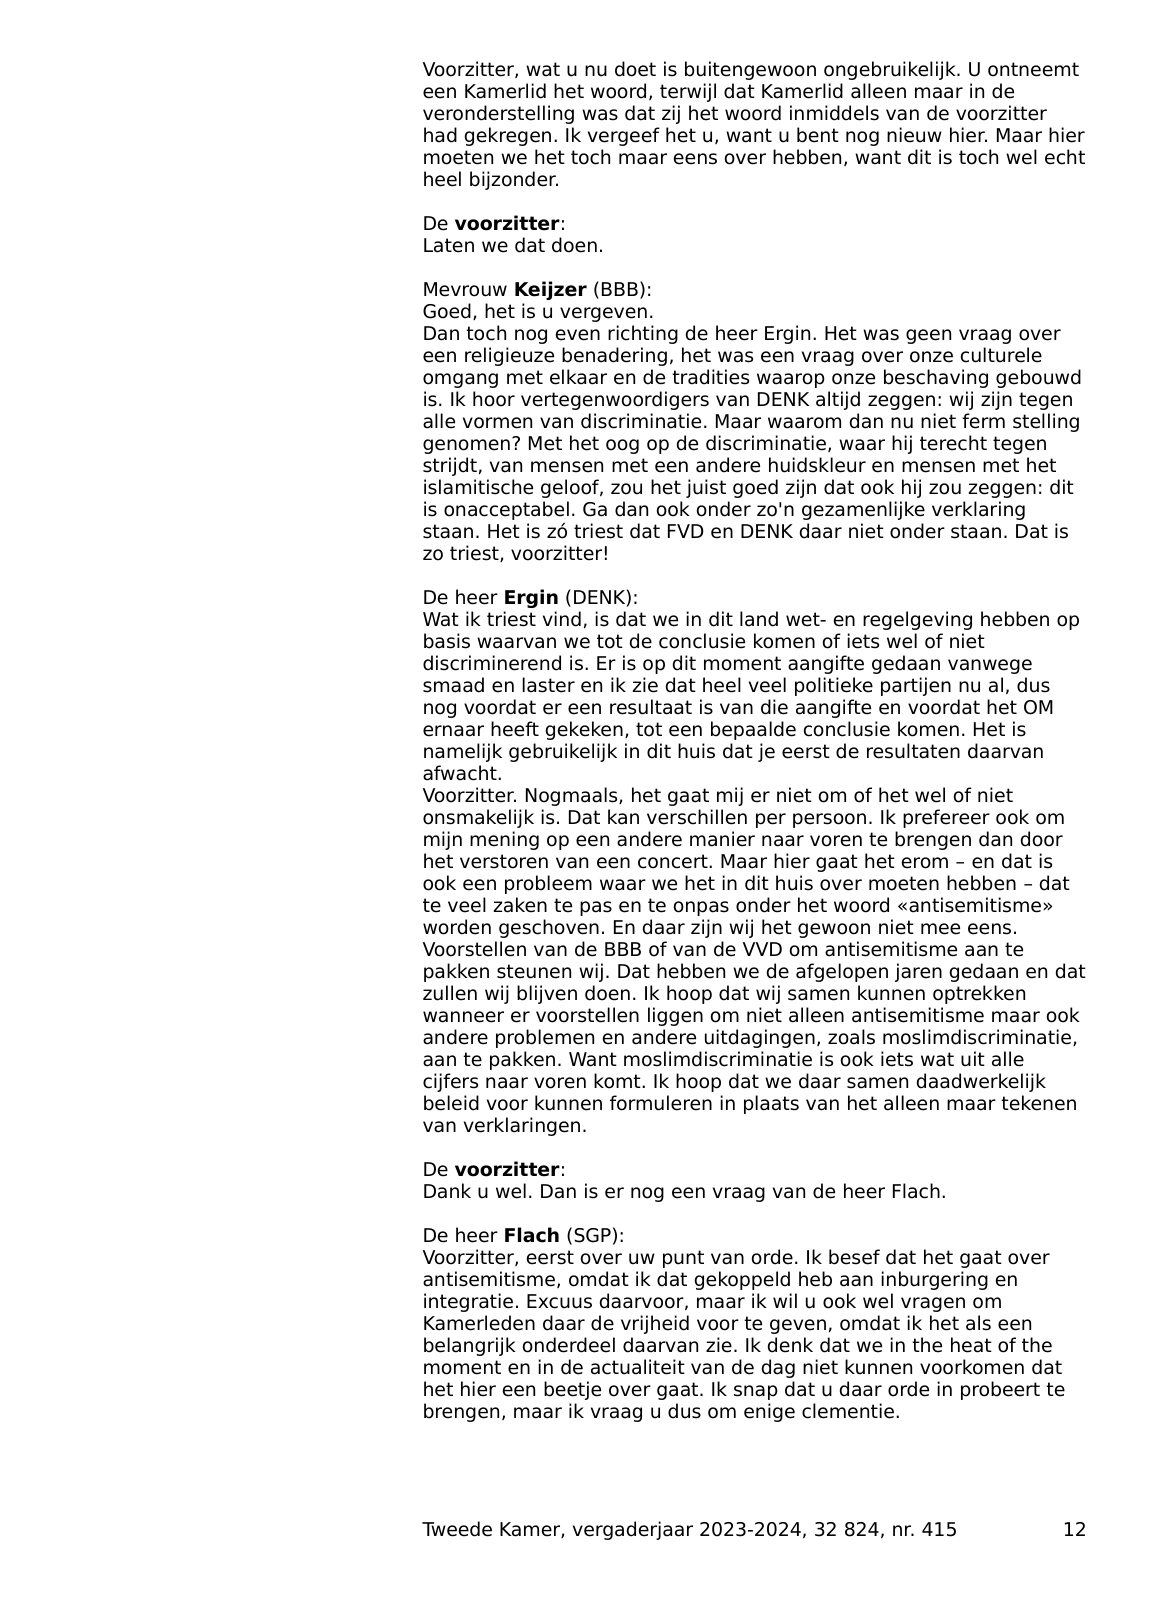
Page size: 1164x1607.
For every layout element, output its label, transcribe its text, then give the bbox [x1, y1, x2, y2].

text De heer Flach (SGP): [422, 1225, 1087, 1247]
text De voorzitter: [422, 1159, 1087, 1181]
text Voorzitter, wat u nu doet is buitengewoon ongebruikelijk. U ontneemt een Kamerlid het woord, terwijl dat Kamerlid alleen maar in de veronderstelling was dat zij het woord inmiddels van de voorzitter had gekregen. Ik vergeef het u, want u bent nog nieuw hier. Maar hier moeten we het toch maar eens over hebben, want dit is toch wel echt heel bijzonder. [422, 59, 1087, 191]
text De voorzitter: [422, 213, 1087, 235]
text Laten we dat doen. [422, 235, 1087, 257]
text Dank u wel. Dan is er nog een vraag van de heer Flach. [422, 1181, 1087, 1203]
text Voorstellen van de BBB of van de VVD om antisemitisme aan te pakken steunen wij. Dat hebben we de afgelopen jaren gedaan en dat zullen wij blijven doen. Ik hoop dat wij samen kunnen optrekken wanneer er voorstellen liggen om niet alleen antisemitisme maar ook andere problemen en andere uitdagingen, zoals moslimdiscriminatie, aan te pakken. Want moslimdiscriminatie is ook iets wat uit alle cijfers naar voren komt. Ik hoop dat we daar samen daadwerkelijk beleid voor kunnen formuleren in plaats van het alleen maar tekenen van verklaringen. [422, 939, 1087, 1137]
text Mevrouw Keijzer (BBB): [422, 279, 1087, 301]
text Voorzitter. Nogmaals, het gaat mij er niet om of het wel of niet onsmakelijk is. Dat kan verschillen per persoon. Ik prefereer ook om mijn mening op een andere manier naar voren te brengen dan door het verstoren van een concert. Maar hier gaat het erom – en dat is ook een probleem waar we het in dit huis over moeten hebben – dat te veel zaken te pas en te onpas onder het woord «antisemitisme» worden geschoven. En daar zijn wij het gewoon niet mee eens. [422, 785, 1087, 939]
text Goed, het is u vergeven. [422, 301, 1087, 323]
text De heer Ergin (DENK): [422, 587, 1087, 609]
text Wat ik triest vind, is dat we in dit land wet- en regelgeving hebben op basis waarvan we tot de conclusie komen of iets wel of niet discriminerend is. Er is op dit moment aangifte gedaan vanwege smaad en laster en ik zie dat heel veel politieke partijen nu al, dus nog voordat er een resultaat is van die aangifte en voordat het OM ernaar heeft gekeken, tot een bepaalde conclusie komen. Het is namelijk gebruikelijk in dit huis dat je eerst de resultaten daarvan afwacht. [422, 609, 1087, 785]
text Dan toch nog even richting de heer Ergin. Het was geen vraag over een religieuze benadering, het was een vraag over onze culturele omgang met elkaar en de tradities waarop onze beschaving gebouwd is. Ik hoor vertegenwoordigers van DENK altijd zeggen: wij zijn tegen alle vormen van discriminatie. Maar waarom dan nu niet ferm stelling genomen? Met het oog op de discriminatie, waar hij terecht tegen strijdt, van mensen met een andere huidskleur en mensen met het islamitische geloof, zou het juist goed zijn dat ook hij zou zeggen: dit is onacceptabel. Ga dan ook onder zo'n gezamenlijke verklaring staan. Het is zó triest dat FVD en DENK daar niet onder staan. Dat is zo triest, voorzitter! [422, 323, 1087, 565]
text Voorzitter, eerst over uw punt van orde. Ik besef dat het gaat over antisemitisme, omdat ik dat gekoppeld heb aan inburgering en integratie. Excuus daarvoor, maar ik wil u ook wel vragen om Kamerleden daar de vrijheid voor te geven, omdat ik het als een belangrijk onderdeel daarvan zie. Ik denk dat we in the heat of the moment en in de actualiteit van de dag niet kunnen voorkomen dat het hier een beetje over gaat. Ik snap dat u daar orde in probeert te brengen, maar ik vraag u dus om enige clementie. [422, 1247, 1087, 1423]
